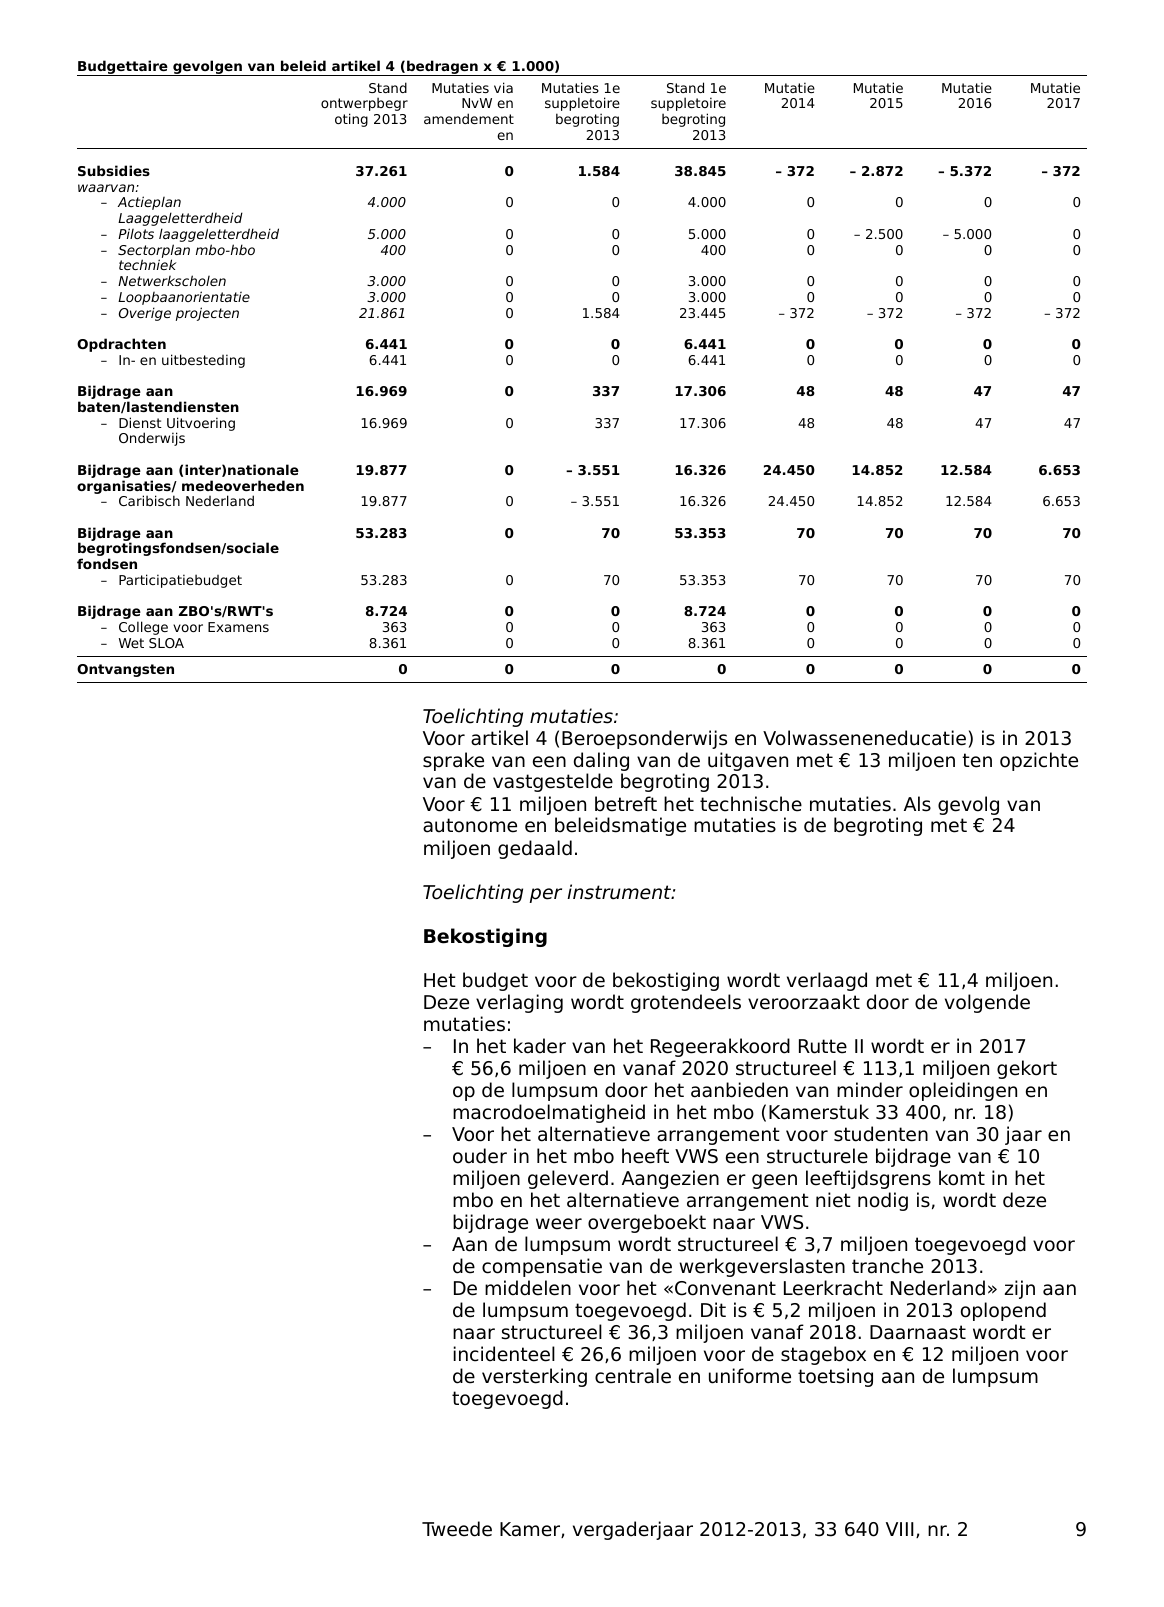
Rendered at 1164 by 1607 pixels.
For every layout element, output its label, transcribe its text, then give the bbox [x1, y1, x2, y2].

table_cell 0 [520, 195, 626, 227]
table_cell [77, 573, 94, 588]
table_cell 0 [413, 573, 519, 588]
table_cell Stand 1e suppletoire begroting 2013 [626, 76, 732, 148]
table_cell 8.724 [626, 604, 732, 620]
table_cell Bijdrage aan begrotingsfondsen/sociale fondsen [77, 526, 307, 573]
table_cell Mutaties 1e suppletoire begroting 2013 [520, 76, 626, 148]
text – De middelen voor het «Convenant Leerkracht Nederland» zijn aan de lumpsum toegevoegd. Dit is € 5,2 miljoen in 2013 oplopend naar structureel € 36,3 miljoen vanaf 2018. Daarnaast wordt er incidenteel € 26,6 miljoen voor de stagebox en € 12 miljoen voor de versterking centrale en uniforme toetsing aan de lumpsum toegevoegd. [422, 1278, 1087, 1409]
table_cell [413, 589, 519, 604]
table_cell [732, 368, 821, 384]
table_cell 70 [909, 573, 998, 588]
table_cell Actieplan Laaggeletterdheid [112, 195, 307, 227]
table_cell 16.326 [626, 463, 732, 494]
table_cell 3.000 [307, 290, 413, 305]
table_cell [77, 510, 307, 526]
table_cell [77, 368, 307, 384]
table_cell waarvan: [77, 180, 307, 195]
table_cell [77, 636, 94, 656]
table_cell 0 [998, 227, 1087, 242]
table_cell 0 [413, 604, 519, 620]
table_cell [626, 321, 732, 337]
table_cell 47 [909, 384, 998, 416]
table_cell 19.877 [307, 494, 413, 510]
table_cell College voor Examens [112, 620, 307, 636]
table_cell 12.584 [909, 463, 998, 494]
table_cell 0 [413, 243, 519, 274]
table_cell – 2.872 [821, 164, 909, 179]
table_cell – 2.500 [821, 227, 909, 242]
table_cell 5.000 [307, 227, 413, 242]
table_cell 16.326 [626, 494, 732, 510]
table_cell [307, 368, 413, 384]
table_cell 0 [413, 463, 519, 494]
table_cell 70 [998, 573, 1087, 588]
table_cell [821, 180, 909, 195]
table_cell [520, 447, 626, 463]
table_cell Stand ontwerpbegroting 2013 [307, 76, 413, 148]
table_cell Bijdrage aan (inter)nationale organisaties/ medeoverheden [77, 463, 307, 494]
table_cell 0 [998, 337, 1087, 353]
table_cell [520, 368, 626, 384]
table_cell 0 [413, 384, 519, 416]
table_cell 0 [998, 620, 1087, 636]
table_cell – [94, 243, 112, 274]
table_cell [77, 589, 307, 604]
table_cell 0 [413, 337, 519, 353]
text – Aan de lumpsum wordt structureel € 3,7 miljoen toegevoegd voor de compensatie van de werkgeverslasten tranche 2013. [422, 1234, 1087, 1278]
table_cell [77, 416, 94, 447]
table_cell – [94, 227, 112, 242]
table_cell 8.361 [626, 636, 732, 656]
table_cell Wet SLOA [112, 636, 307, 656]
table_cell [732, 447, 821, 463]
table_cell 8.724 [307, 604, 413, 620]
table_cell 53.353 [626, 573, 732, 588]
table_cell 363 [307, 620, 413, 636]
table_cell [77, 76, 307, 148]
table_cell 70 [520, 526, 626, 573]
table_cell 70 [821, 526, 909, 573]
table_cell 0 [732, 243, 821, 274]
text Voor € 11 miljoen betreft het technische mutaties. Als gevolg van autonome en beleidsmatige mutaties is de begroting met € 24 miljoen gedaald. [422, 793, 1087, 859]
table_cell 4.000 [307, 195, 413, 227]
table_cell 0 [413, 195, 519, 227]
table_cell 37.261 [307, 164, 413, 179]
table_cell [77, 305, 94, 321]
table_cell 0 [732, 353, 821, 368]
table_cell [77, 274, 94, 290]
table_cell 0 [909, 274, 998, 290]
table_cell 0 [909, 290, 998, 305]
table_cell 70 [732, 526, 821, 573]
table_cell – [94, 494, 112, 510]
table_cell 3.000 [626, 274, 732, 290]
table_cell [626, 368, 732, 384]
table_cell 0 [520, 604, 626, 620]
table_cell 24.450 [732, 494, 821, 510]
table_cell – [94, 416, 112, 447]
text – Voor het alternatieve arrangement voor studenten van 30 jaar en ouder in het mbo heeft VWS een structurele bijdrage van € 10 miljoen geleverd. Aangezien er geen leeftijdsgrens komt in het mbo en het alternatieve arrangement niet nodig is, wordt deze bijdrage weer overgeboekt naar VWS. [422, 1124, 1087, 1234]
table_cell [821, 149, 909, 164]
table_cell – [94, 290, 112, 305]
text – In het kader van het Regeerakkoord Rutte II wordt er in 2017 € 56,6 miljoen en vanaf 2020 structureel € 113,1 miljoen gekort op de lumpsum door het aanbieden van minder opleidingen en macrodoelmatigheid in het mbo (Kamerstuk 33 400, nr. 18) [422, 1036, 1087, 1124]
table_cell [626, 149, 732, 164]
table_cell [909, 180, 998, 195]
table_cell – 3.551 [520, 494, 626, 510]
table_cell 0 [307, 657, 413, 682]
table_cell Mutatie 2014 [732, 76, 821, 148]
table_cell 6.653 [998, 463, 1087, 494]
table_cell [520, 180, 626, 195]
table_cell 48 [821, 384, 909, 416]
table_cell [909, 149, 998, 164]
table_cell [520, 589, 626, 604]
table_cell [998, 180, 1087, 195]
table_cell 3.000 [307, 274, 413, 290]
table_cell 17.306 [626, 416, 732, 447]
table_cell [307, 510, 413, 526]
table_cell [413, 368, 519, 384]
table_cell [413, 149, 519, 164]
table_cell 0 [520, 274, 626, 290]
table_cell 400 [626, 243, 732, 274]
table_cell Mutatie 2016 [909, 76, 998, 148]
table_cell [998, 589, 1087, 604]
table_cell 70 [998, 526, 1087, 573]
table_cell [998, 149, 1087, 164]
table_cell [77, 227, 94, 242]
text Toelichting per instrument: [422, 882, 1087, 903]
table_cell 53.283 [307, 526, 413, 573]
table_cell 0 [413, 164, 519, 179]
table_cell 4.000 [626, 195, 732, 227]
table_cell 0 [413, 636, 519, 656]
table_cell [307, 447, 413, 463]
table_cell – 372 [821, 305, 909, 321]
table_cell 0 [520, 636, 626, 656]
table_cell [909, 368, 998, 384]
table_cell – [94, 573, 112, 588]
table_cell 0 [998, 353, 1087, 368]
table_cell 0 [732, 636, 821, 656]
table_cell [821, 510, 909, 526]
table_cell 6.441 [307, 353, 413, 368]
table_cell Caribisch Nederland [112, 494, 307, 510]
table_cell 16.969 [307, 416, 413, 447]
table_cell Subsidies [77, 164, 307, 179]
table_cell 0 [732, 227, 821, 242]
table_cell [909, 321, 998, 337]
table_cell 0 [909, 620, 998, 636]
table_cell [732, 149, 821, 164]
table_cell [413, 180, 519, 195]
table_cell 53.283 [307, 573, 413, 588]
table_cell 0 [998, 290, 1087, 305]
table_cell [626, 447, 732, 463]
table_cell 16.969 [307, 384, 413, 416]
table_cell 337 [520, 384, 626, 416]
table_cell – [94, 620, 112, 636]
table_cell [413, 447, 519, 463]
table_cell 19.877 [307, 463, 413, 494]
table_cell 0 [626, 657, 732, 682]
table_cell – 372 [998, 305, 1087, 321]
table_cell 24.450 [732, 463, 821, 494]
table_cell 0 [520, 620, 626, 636]
table_cell 21.861 [307, 305, 413, 321]
table_cell Netwerkscholen [112, 274, 307, 290]
table_cell 47 [909, 416, 998, 447]
table_cell Ontvangsten [77, 657, 307, 682]
table_cell [77, 447, 307, 463]
table_cell 48 [732, 384, 821, 416]
table_cell Opdrachten [77, 337, 307, 353]
table_cell 6.653 [998, 494, 1087, 510]
table_cell Loopbaanorientatie [112, 290, 307, 305]
table_cell 0 [520, 353, 626, 368]
table_cell [520, 321, 626, 337]
table_cell 0 [413, 620, 519, 636]
table_cell Mutatie 2015 [821, 76, 909, 148]
table_cell 0 [909, 353, 998, 368]
table_cell [998, 368, 1087, 384]
table_cell [413, 510, 519, 526]
table_cell Mutaties via NvW en amendementen [413, 76, 519, 148]
table_cell [307, 321, 413, 337]
table_cell 53.353 [626, 526, 732, 573]
table_cell 0 [732, 604, 821, 620]
table_cell – [94, 305, 112, 321]
table_cell Pilots laaggeletterdheid [112, 227, 307, 242]
table_cell – 5.372 [909, 164, 998, 179]
table_cell [821, 589, 909, 604]
table_cell 0 [732, 274, 821, 290]
table_cell 70 [520, 573, 626, 588]
table_cell 0 [732, 337, 821, 353]
table_cell 0 [998, 243, 1087, 274]
table_cell – 372 [732, 164, 821, 179]
table_cell 47 [998, 416, 1087, 447]
table_cell [732, 321, 821, 337]
table_cell [821, 321, 909, 337]
table_cell 6.441 [307, 337, 413, 353]
table_cell 0 [909, 636, 998, 656]
table_cell 47 [998, 384, 1087, 416]
table_cell 0 [998, 274, 1087, 290]
table_cell 0 [909, 195, 998, 227]
text Toelichting mutaties: [422, 706, 1087, 727]
table_cell [626, 589, 732, 604]
table_cell 0 [520, 227, 626, 242]
table_cell 70 [909, 526, 998, 573]
table_cell 0 [821, 620, 909, 636]
table_cell 337 [520, 416, 626, 447]
table_cell [520, 149, 626, 164]
table_cell [998, 321, 1087, 337]
table_cell 0 [732, 620, 821, 636]
table_cell [77, 149, 307, 164]
table_cell 0 [821, 657, 909, 682]
table_cell – [94, 353, 112, 368]
table_cell 70 [821, 573, 909, 588]
table_cell [732, 589, 821, 604]
table_cell [998, 447, 1087, 463]
table_cell 0 [821, 604, 909, 620]
table_cell 0 [821, 274, 909, 290]
table_cell Mutatie 2017 [998, 76, 1087, 148]
table_cell [413, 321, 519, 337]
table_cell – [94, 195, 112, 227]
table_cell 14.852 [821, 494, 909, 510]
table_cell – 5.000 [909, 227, 998, 242]
table_cell [821, 368, 909, 384]
table_cell [307, 589, 413, 604]
table_cell 0 [520, 337, 626, 353]
table_cell 0 [413, 526, 519, 573]
table_header Budgettaire gevolgen van beleid artikel 4 (bedragen x € 1.000) [77, 59, 1087, 75]
table_cell 0 [821, 337, 909, 353]
table_cell Participatiebudget [112, 573, 307, 588]
table_cell 14.852 [821, 463, 909, 494]
table_cell – 372 [732, 305, 821, 321]
table_cell – [94, 274, 112, 290]
table_cell 0 [520, 290, 626, 305]
table_cell [77, 353, 94, 368]
table_cell – 3.551 [520, 463, 626, 494]
table_cell 0 [413, 274, 519, 290]
table_cell [732, 180, 821, 195]
text Voor artikel 4 (Beroepsonderwijs en Volwasseneneducatie) is in 2013 sprake van een daling van de uitgaven met € 13 miljoen ten opzichte van de vastgestelde begroting 2013. [422, 727, 1087, 793]
table_cell 0 [413, 290, 519, 305]
table_cell 0 [821, 243, 909, 274]
table_cell [307, 149, 413, 164]
table_cell 3.000 [626, 290, 732, 305]
table_cell [909, 510, 998, 526]
table_cell 0 [821, 636, 909, 656]
table_cell 400 [307, 243, 413, 274]
table_cell 1.584 [520, 305, 626, 321]
table_cell 0 [998, 657, 1087, 682]
table_cell 23.445 [626, 305, 732, 321]
table_cell 70 [732, 573, 821, 588]
table_cell [732, 510, 821, 526]
table_cell [77, 195, 94, 227]
table_cell 0 [413, 305, 519, 321]
table_cell [77, 494, 94, 510]
table_cell Sectorplan mbo-hbo techniek [112, 243, 307, 274]
table_cell [626, 180, 732, 195]
table_cell Overige projecten [112, 305, 307, 321]
table_cell [909, 447, 998, 463]
table_cell 6.441 [626, 337, 732, 353]
table_cell [998, 510, 1087, 526]
table_cell 38.845 [626, 164, 732, 179]
table_cell 0 [998, 604, 1087, 620]
table_cell 48 [732, 416, 821, 447]
table_cell Bijdrage aan baten/lastendiensten [77, 384, 307, 416]
table_cell 1.584 [520, 164, 626, 179]
table_cell [520, 510, 626, 526]
table_cell 6.441 [626, 353, 732, 368]
table_cell [909, 589, 998, 604]
table_cell 0 [909, 657, 998, 682]
table_cell 0 [732, 195, 821, 227]
table_cell 0 [909, 337, 998, 353]
table_cell 0 [821, 290, 909, 305]
table_cell – [94, 636, 112, 656]
table_cell Bijdrage aan ZBO's/RWT's [77, 604, 307, 620]
table_cell 8.361 [307, 636, 413, 656]
table_cell 5.000 [626, 227, 732, 242]
table_cell [77, 243, 94, 274]
table_cell 0 [413, 416, 519, 447]
table_cell 17.306 [626, 384, 732, 416]
table_cell In- en uitbesteding [112, 353, 307, 368]
table_cell 0 [998, 636, 1087, 656]
table_cell 0 [909, 243, 998, 274]
table_cell [307, 180, 413, 195]
table_cell 0 [821, 195, 909, 227]
table_cell 0 [520, 657, 626, 682]
table_cell – 372 [998, 164, 1087, 179]
table_cell 0 [413, 227, 519, 242]
table_cell 0 [998, 195, 1087, 227]
table_cell 0 [413, 494, 519, 510]
table_cell [626, 510, 732, 526]
table_cell 0 [732, 290, 821, 305]
text Het budget voor de bekostiging wordt verlaagd met € 11,4 miljoen. Deze verlaging wordt grotendeels veroorzaakt door de volgende mutaties: [422, 970, 1087, 1036]
table_cell 0 [413, 657, 519, 682]
table_cell Dienst Uitvoering Onderwijs [112, 416, 307, 447]
table_cell 363 [626, 620, 732, 636]
table_cell 12.584 [909, 494, 998, 510]
table_cell 0 [520, 243, 626, 274]
table_cell 48 [821, 416, 909, 447]
table_cell [77, 321, 307, 337]
table_cell 0 [821, 353, 909, 368]
table_cell 0 [732, 657, 821, 682]
table_cell – 372 [909, 305, 998, 321]
table_cell [77, 620, 94, 636]
table_cell 0 [413, 353, 519, 368]
table_cell [821, 447, 909, 463]
table_cell 0 [909, 604, 998, 620]
table_cell [77, 290, 94, 305]
subtitle Bekostiging [422, 926, 1087, 948]
